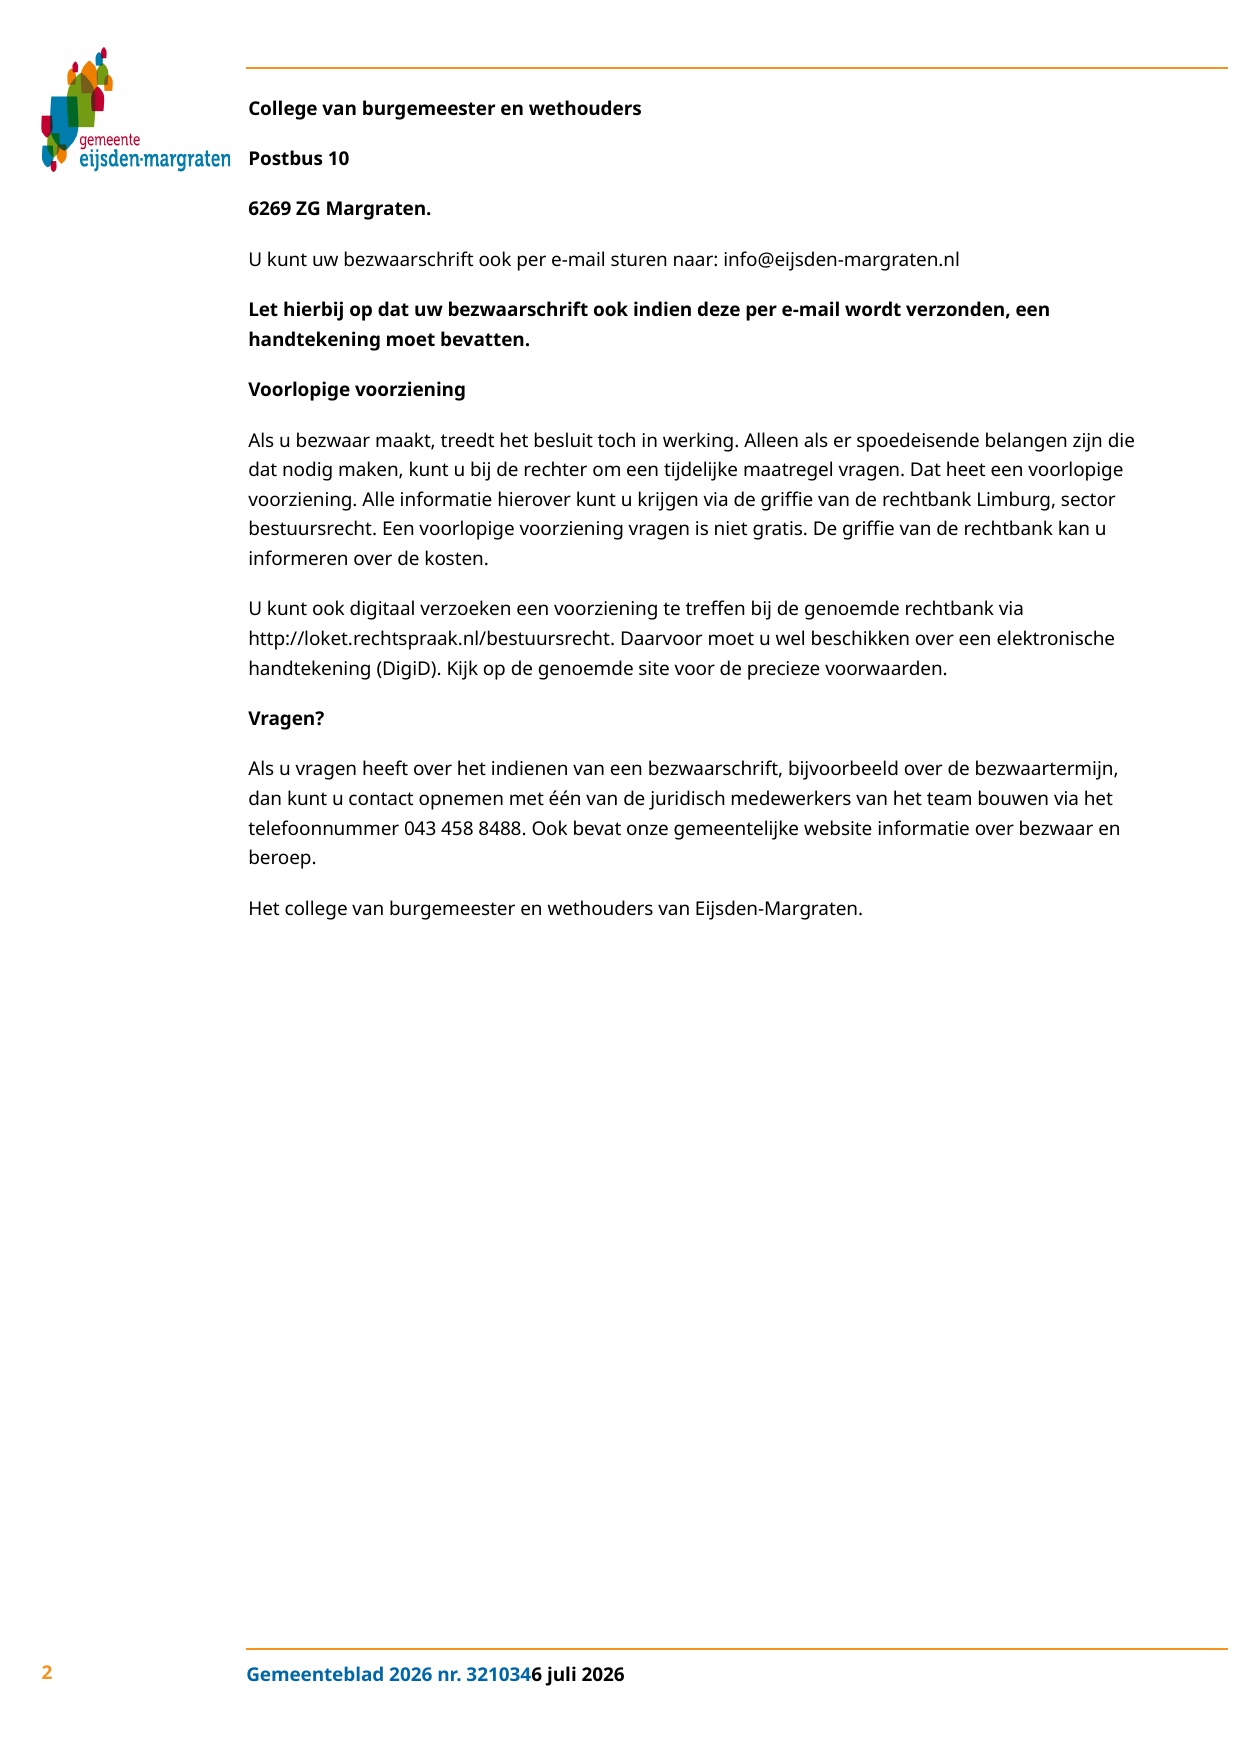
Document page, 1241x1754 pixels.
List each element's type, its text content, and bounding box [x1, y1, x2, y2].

text College van burgemeester en wethouders [248, 95, 1152, 121]
text Voorlopige voorziening [248, 376, 1152, 402]
text U kunt uw bezwaarschrift ook per e-mail sturen naar: info@eijsden-margraten.nl [248, 246, 1152, 272]
text Vragen? [248, 705, 1152, 731]
text Het college van burgemeester en wethouders van Eijsden-Margraten. [248, 895, 1152, 921]
text U kunt ook digitaal verzoeken een voorziening te treffen bij de genoemde rechtbank via http://loket.rechtspraak.nl/bestuursrecht. Daarvoor moet u wel beschikken over een elektronische handtekening (DigiD). Kijk op de genoemde site voor de precieze voorwaarden. [248, 596, 1152, 681]
text Postbus 10 [248, 145, 1152, 171]
text Als u bezwaar maakt, treedt het besluit toch in werking. Alleen als er spoedeisende belangen zijn die dat nodig maken, kunt u bij de rechter om een tijdelijke maatregel vragen. Dat heet een voorlopige voorziening. Alle informatie hierover kunt u krijgen via de griffie van de rechtbank Limburg, sector bestuursrecht. Een voorlopige voorziening vragen is niet gratis. De griffie van de rechtbank kan u informeren over de kosten. [248, 427, 1152, 571]
picture [41, 47, 231, 172]
text Let hierbij op dat uw bezwaarschrift ook indien deze per e-mail wordt verzonden, een handtekening moet bevatten. [248, 296, 1152, 352]
text 6269 ZG Margraten. [248, 196, 1152, 221]
text Als u vragen heeft over het indienen van een bezwaarschrift, bijvoorbeeld over de bezwaartermijn, dan kunt u contact opnemen met één van de juridisch medewerkers van het team bouwen via het telefoonnummer 043 458 8488. Ook bevat onze gemeentelijke website informatie over bezwaar en beroep. [248, 756, 1152, 870]
